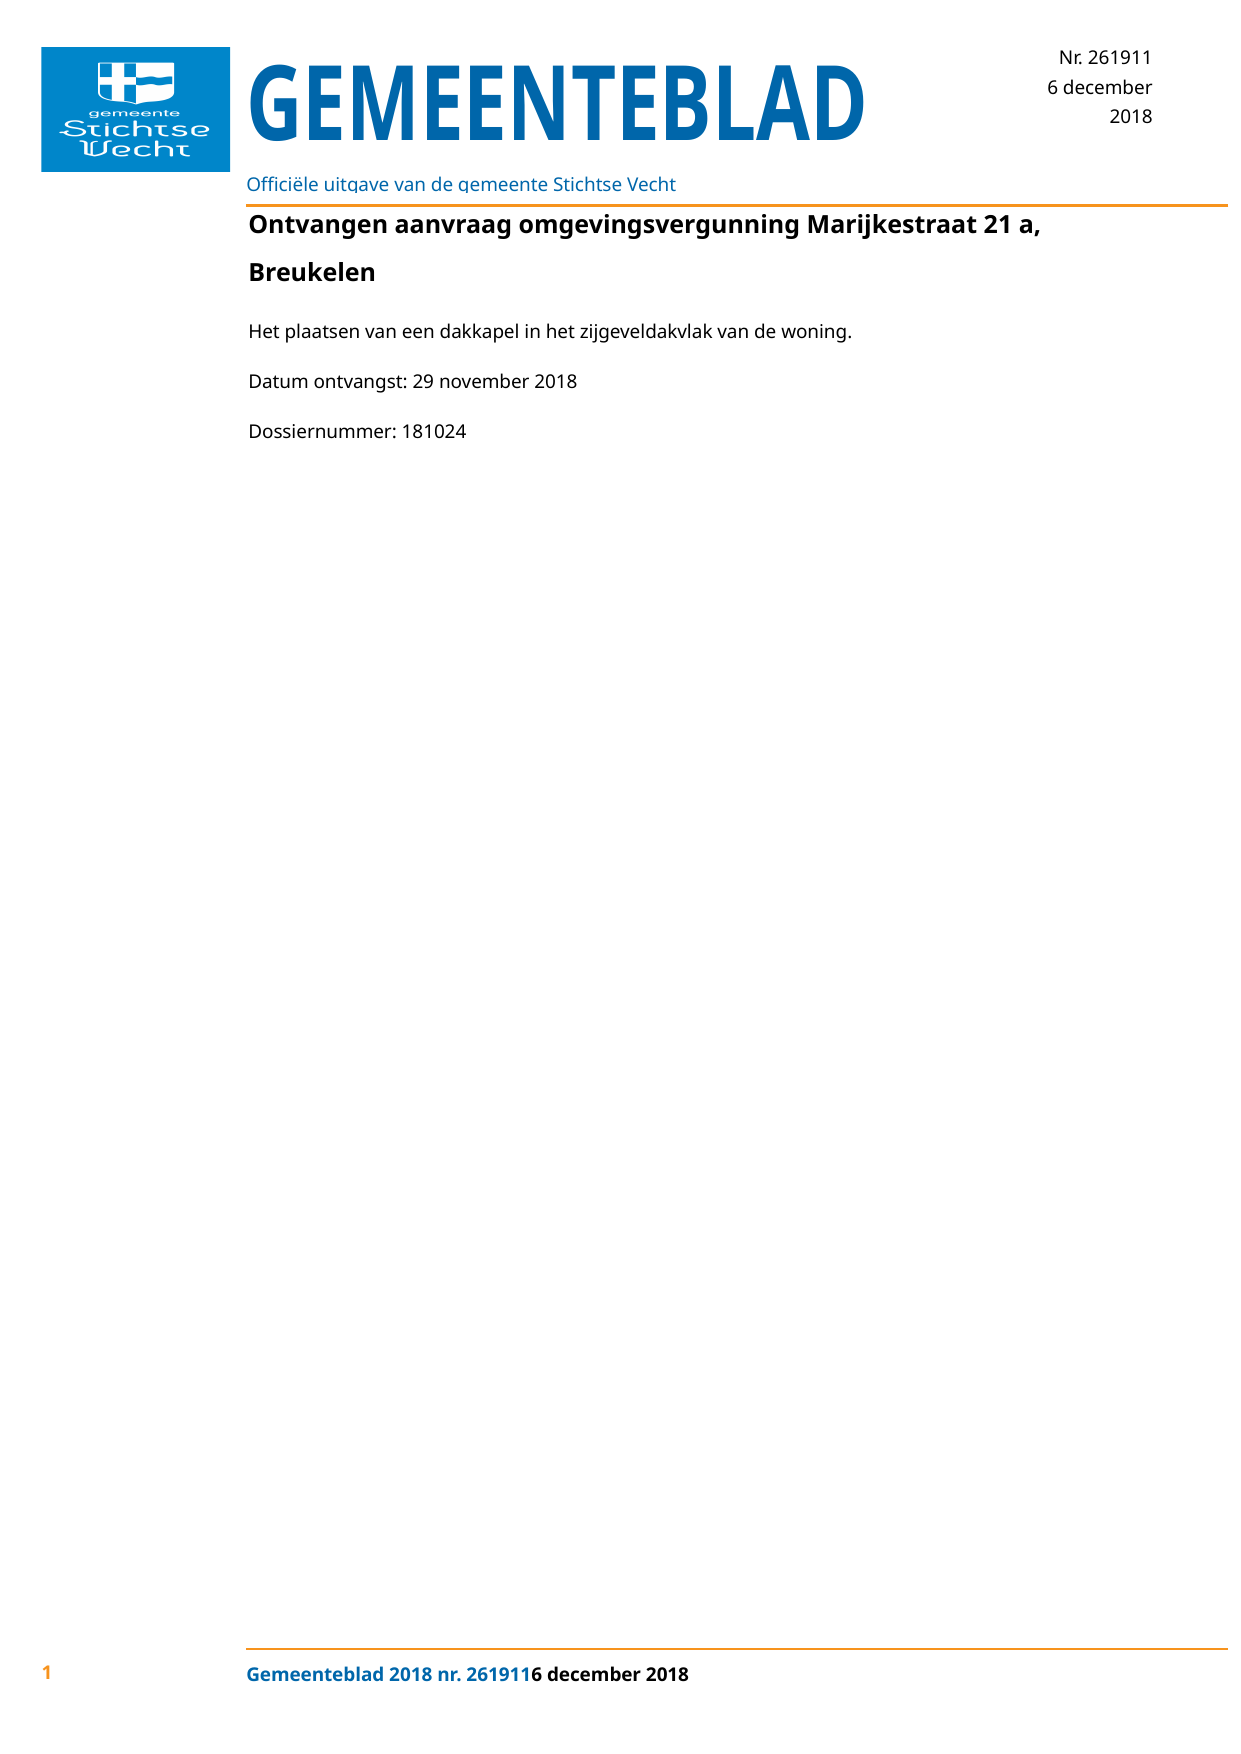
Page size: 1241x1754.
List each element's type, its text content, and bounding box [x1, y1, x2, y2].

text Ontvangen aanvraag omgevingsvergunning Marijkestraat 21 a, Breukelen [248, 207, 1152, 288]
text Dossiernummer: 181024 [248, 419, 1152, 444]
text Het plaatsen van een dakkapel in het zijgeveldakvlak van de woning. [248, 318, 1152, 344]
text Datum ontvangst: 29 november 2018 [248, 368, 1152, 394]
picture [99, 63, 135, 101]
picture [137, 63, 174, 103]
